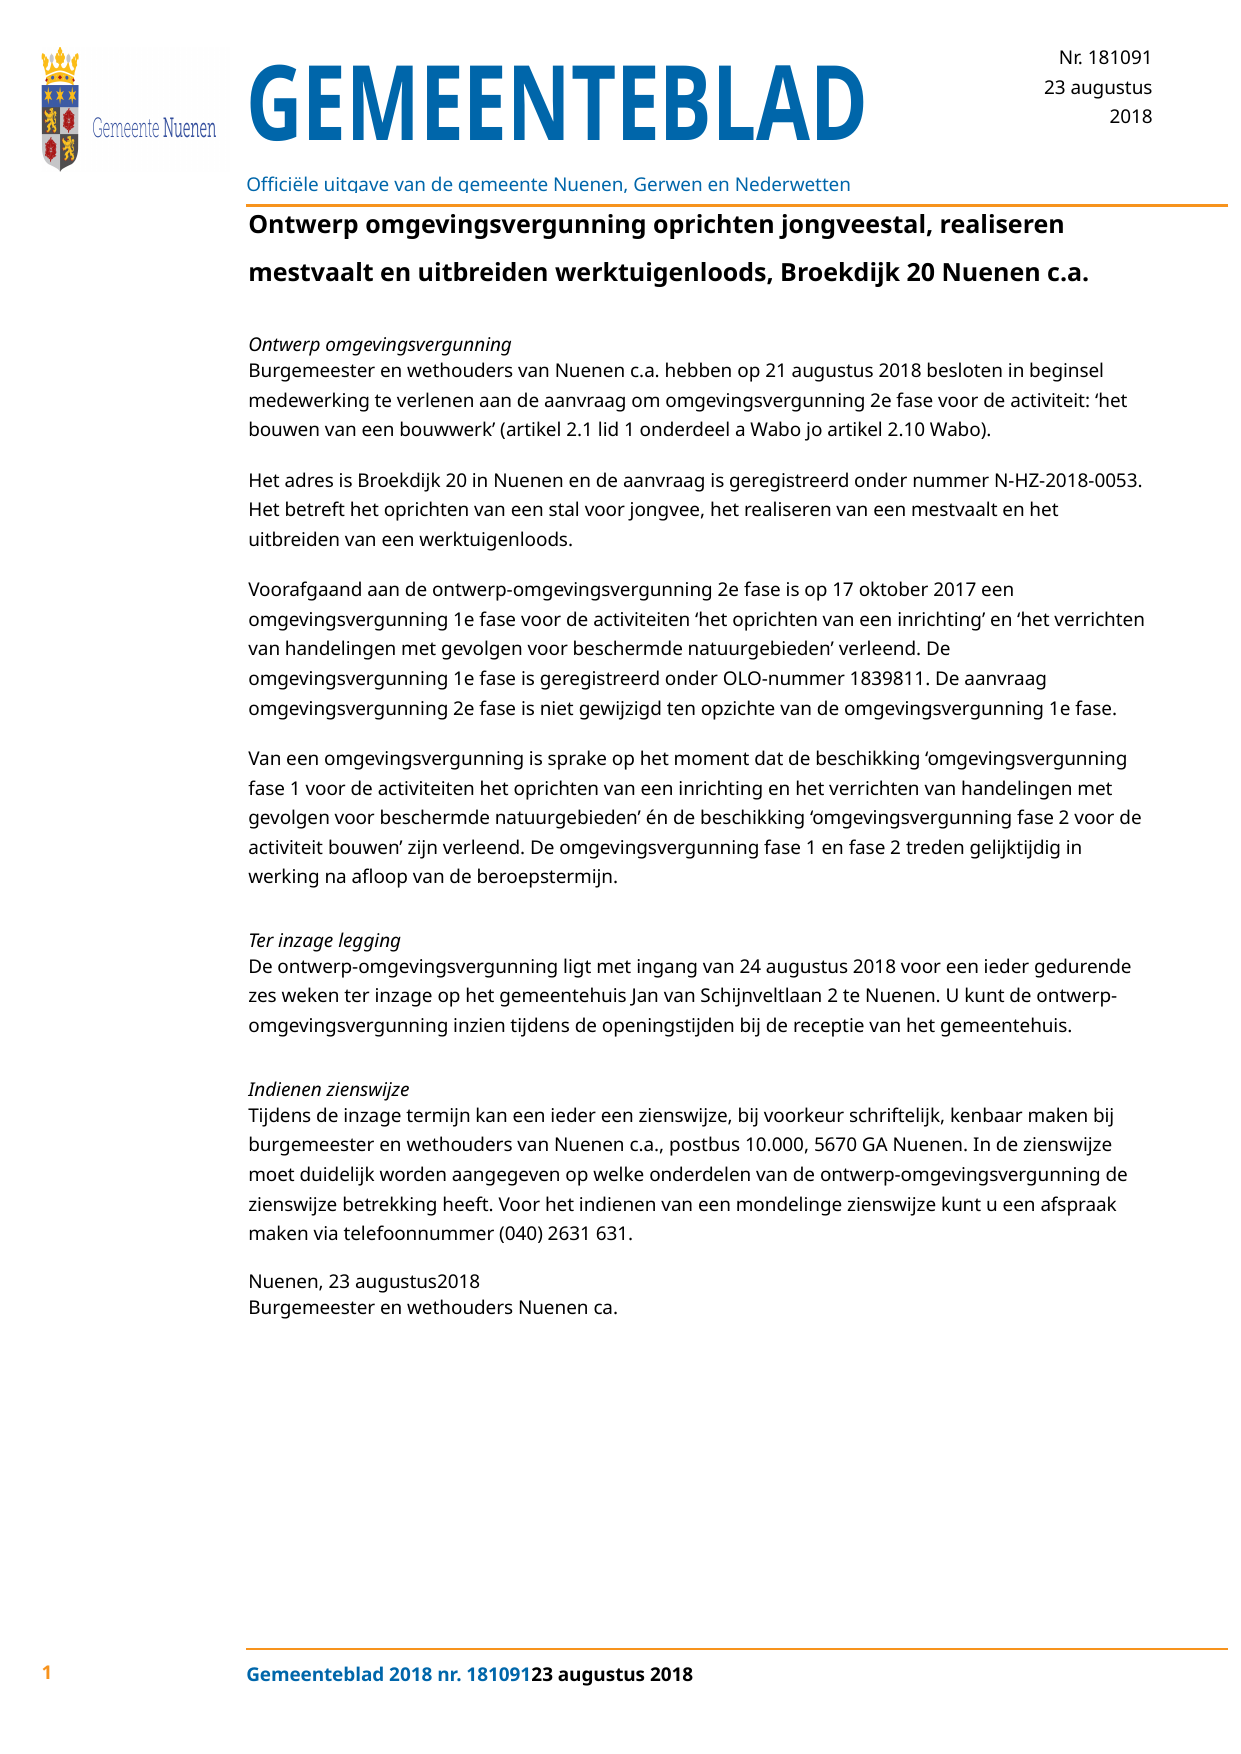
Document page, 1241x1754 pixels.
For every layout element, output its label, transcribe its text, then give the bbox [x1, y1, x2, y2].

text Indienen zienswijze [248, 1076, 1152, 1102]
text Tijdens de inzage termijn kan een ieder een zienswijze, bij voorkeur schriftelijk, kenbaar maken bij burgemeester en wethouders van Nuenen c.a., postbus 10.000, 5670 GA Nuenen. In de zienswijze moet duidelijk worden aangegeven op welke onderdelen van de ontwerp-omgevingsvergunning de zienswijze betrekking heeft. Voor het indienen van een mondelinge zienswijze kunt u een afspraak maken via telefoonnummer (040) 2631 631. [248, 1102, 1152, 1246]
text Ter inzage legging [248, 927, 1152, 953]
text Voorafgaand aan de ontwerp-omgevingsvergunning 2e fase is op 17 oktober 2017 een omgevingsvergunning 1e fase voor de activiteiten ‘het oprichten van een inrichting’ en ‘het verrichten van handelingen met gevolgen voor beschermde natuurgebieden’ verleend. De omgevingsvergunning 1e fase is geregistreerd onder OLO-nummer 1839811. De aanvraag omgevingsvergunning 2e fase is niet gewijzigd ten opzichte van de omgevingsvergunning 1e fase. [248, 576, 1152, 720]
text Ontwerp omgevingsvergunning oprichten jongveestal, realiseren mestvaalt en uitbreiden werktuigenloods, Broekdijk 20 Nuenen c.a. [248, 207, 1152, 288]
picture [41, 47, 231, 172]
text Burgemeester en wethouders Nuenen ca. [248, 1294, 1152, 1319]
text Burgemeester en wethouders van Nuenen c.a. hebben op 21 augustus 2018 besloten in beginsel medewerking te verlenen aan de aanvraag om omgevingsvergunning 2e fase voor de activiteit: ‘het bouwen van een bouwwerk’ (artikel 2.1 lid 1 onderdeel a Wabo jo artikel 2.10 Wabo). [248, 357, 1152, 442]
text Ontwerp omgevingsvergunning [248, 331, 1152, 357]
text Van een omgevingsvergunning is sprake op het moment dat de beschikking ‘omgevingsvergunning fase 1 voor de activiteiten het oprichten van een inrichting en het verrichten van handelingen met gevolgen voor beschermde natuurgebieden’ én de beschikking ‘omgevingsvergunning fase 2 voor de activiteit bouwen’ zijn verleend. De omgevingsvergunning fase 1 en fase 2 treden gelijktijdig in werking na afloop van de beroepstermijn. [248, 745, 1152, 889]
text De ontwerp-omgevingsvergunning ligt met ingang van 24 augustus 2018 voor een ieder gedurende zes weken ter inzage op het gemeentehuis Jan van Schijnveltlaan 2 te Nuenen. U kunt de ontwerp-omgevingsvergunning inzien tijdens de openingstijden bij de receptie van het gemeentehuis. [248, 953, 1152, 1038]
text Het adres is Broekdijk 20 in Nuenen en de aanvraag is geregistreerd onder nummer N-HZ-2018-0053. Het betreft het oprichten van een stal voor jongvee, het realiseren van een mestvaalt en het uitbreiden van een werktuigenloods. [248, 467, 1152, 552]
text Nuenen, 23 augustus2018 [248, 1268, 1152, 1294]
